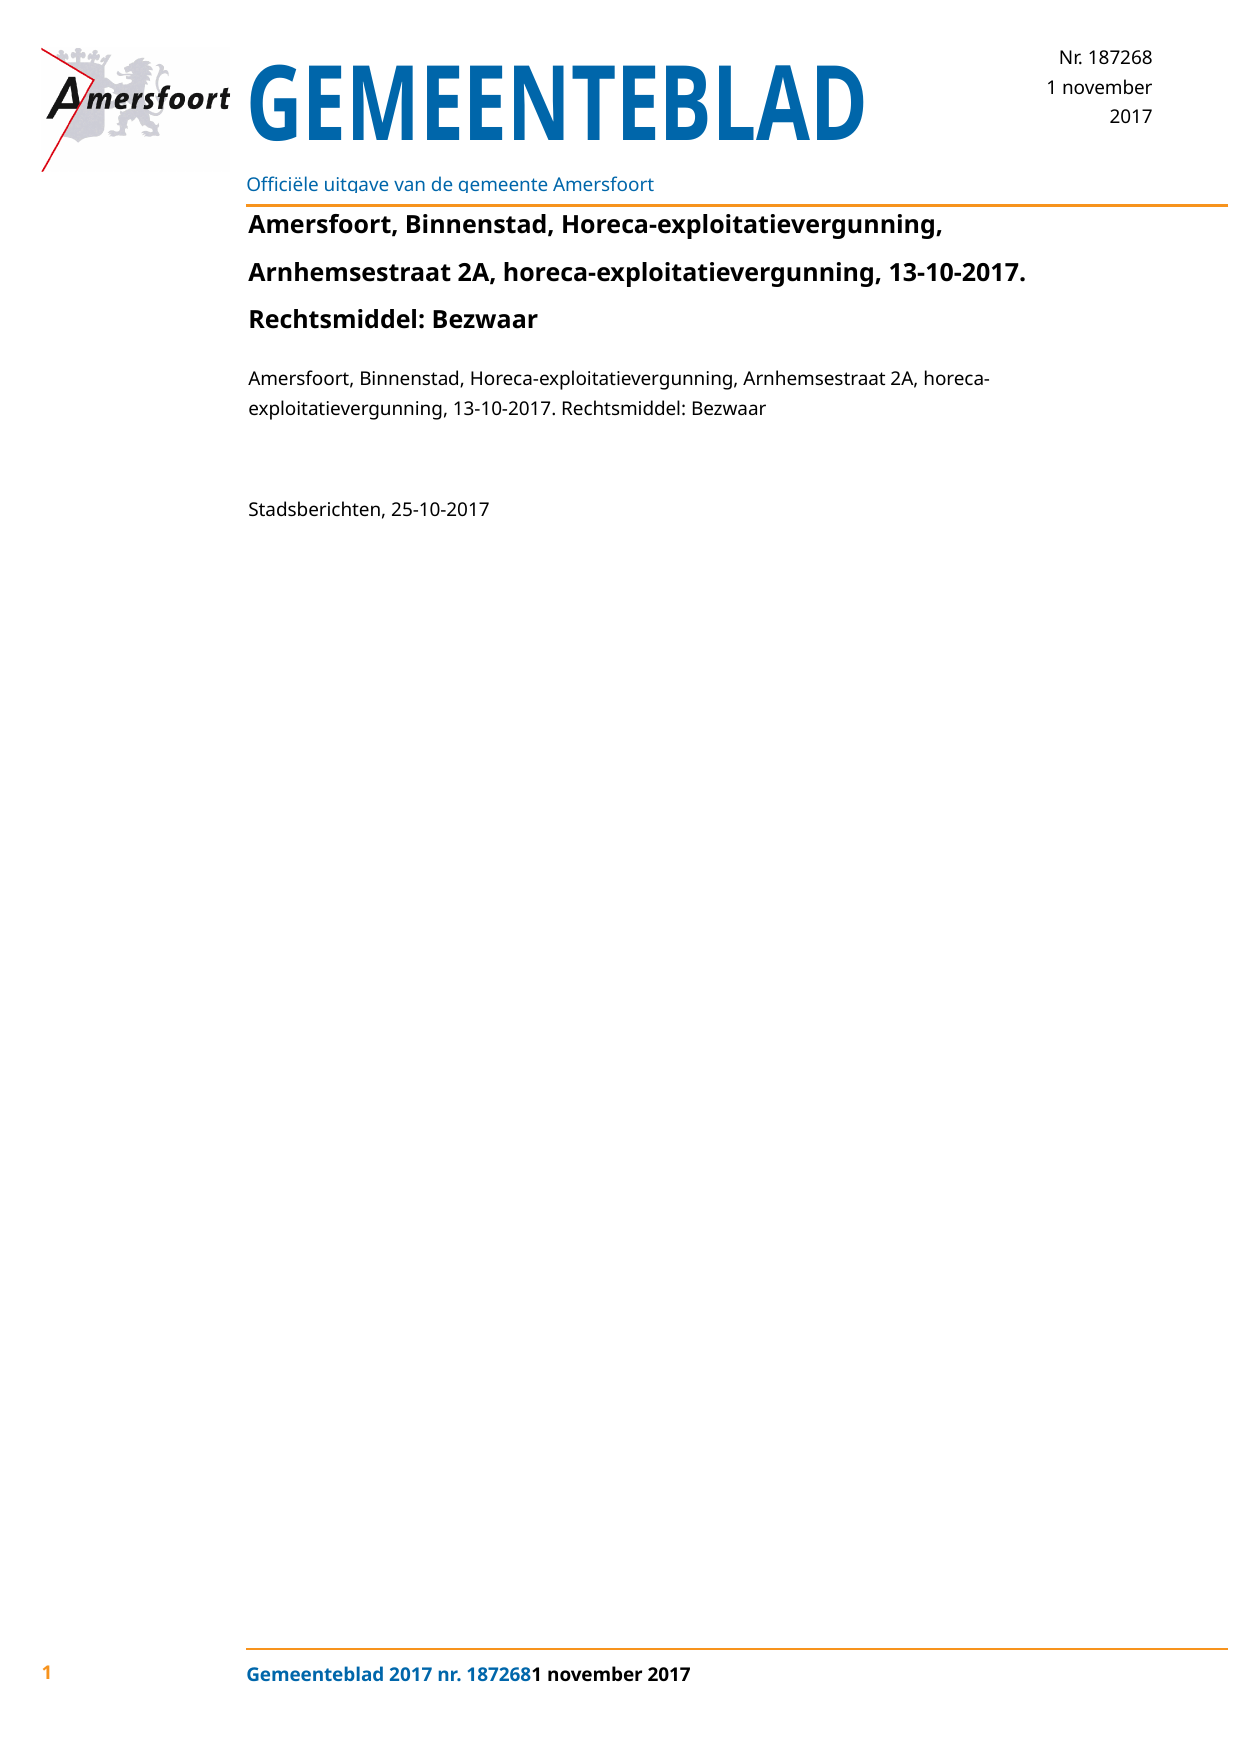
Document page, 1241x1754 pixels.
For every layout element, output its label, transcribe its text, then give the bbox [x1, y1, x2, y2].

text Amersfoort, Binnenstad, Horeca-exploitatievergunning, Arnhemsestraat 2A, horeca-exploitatievergunning, 13-10-2017. Rechtsmiddel: Bezwaar [248, 366, 1152, 421]
text Amersfoort, Binnenstad, Horeca-exploitatievergunning, Arnhemsestraat 2A, horeca-exploitatievergunning, 13-10-2017. Rechtsmiddel: Bezwaar [248, 207, 1152, 336]
text Stadsberichten, 25-10-2017 [248, 496, 1152, 522]
picture [41, 47, 231, 172]
